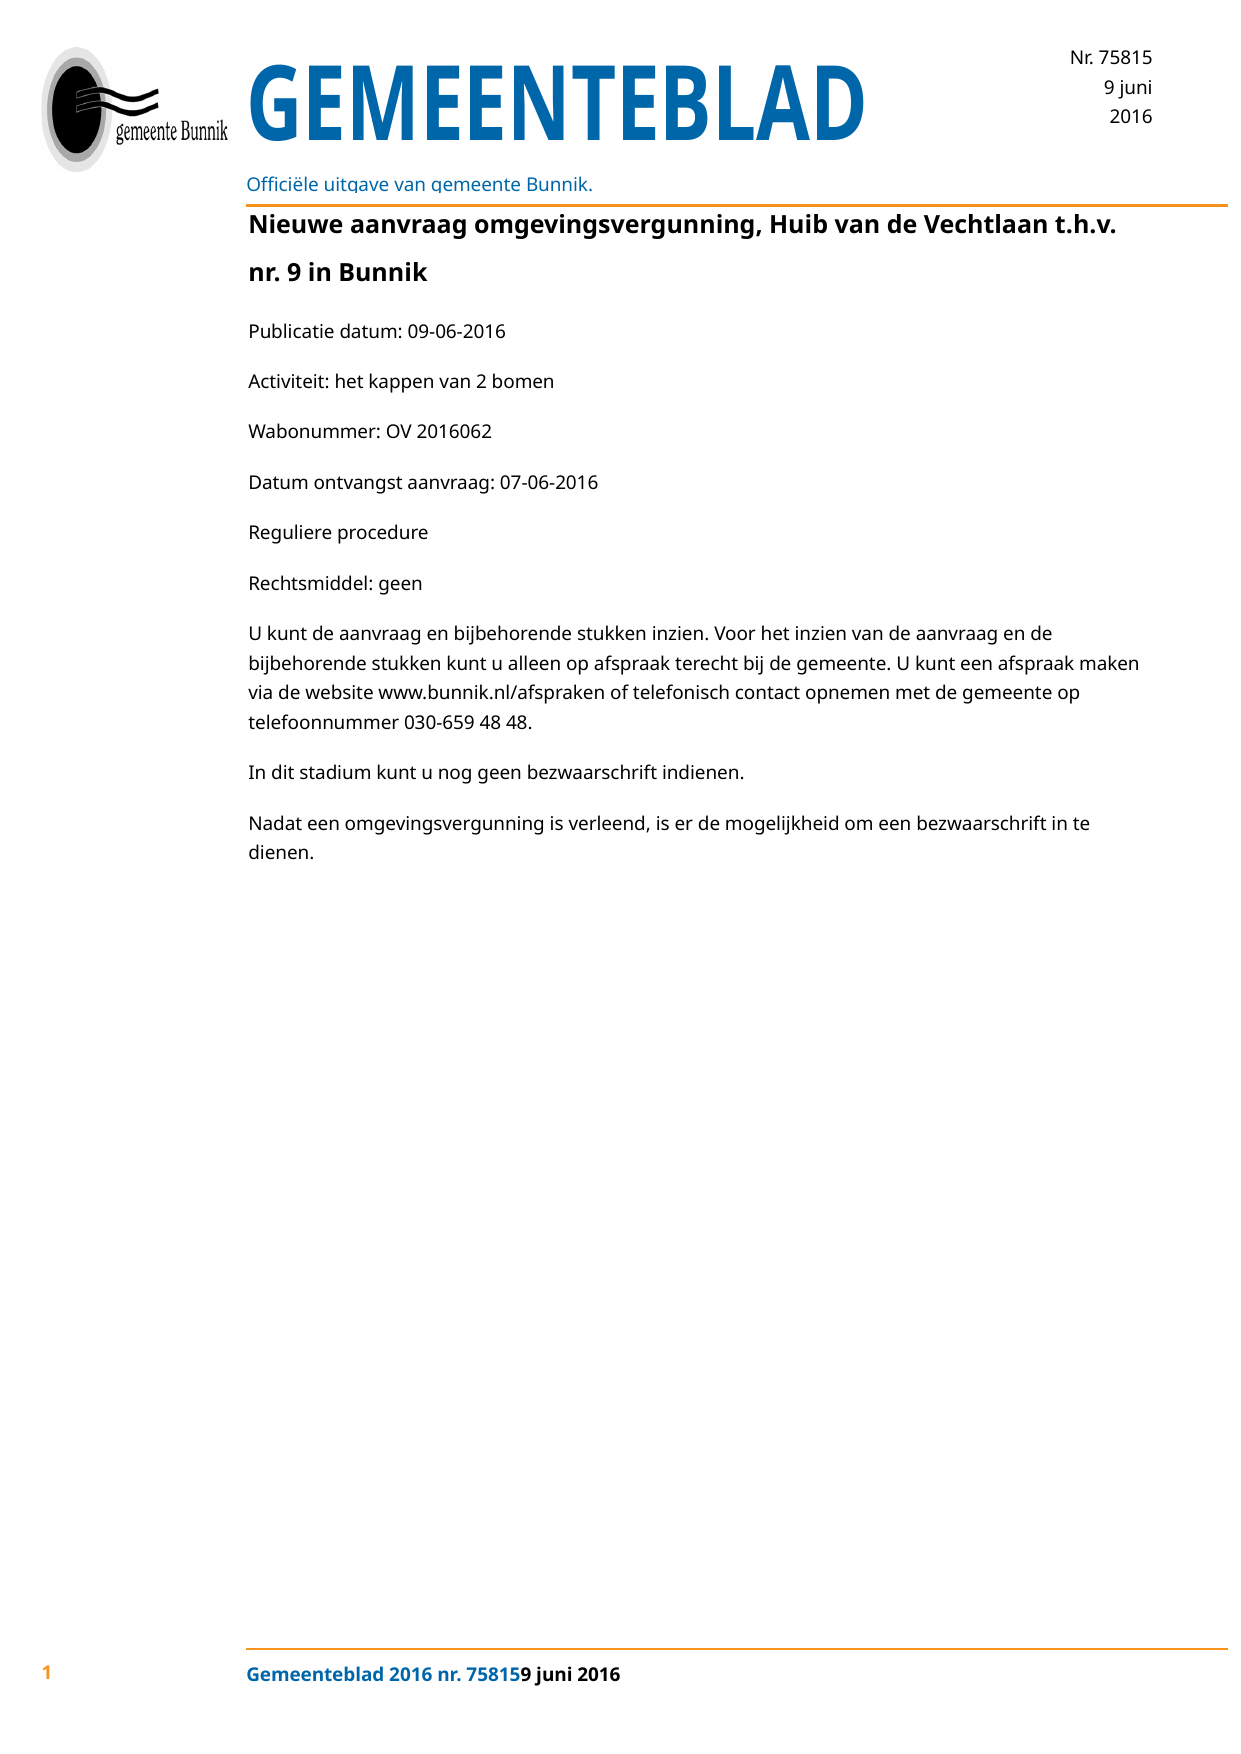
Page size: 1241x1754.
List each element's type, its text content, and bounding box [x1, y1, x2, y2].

text Publicatie datum: 09-06-2016 [248, 318, 1152, 344]
text Reguliere procedure [248, 519, 1152, 545]
picture [41, 47, 231, 172]
text Datum ontvangst aanvraag: 07-06-2016 [248, 469, 1152, 495]
text Rechtsmiddel: geen [248, 570, 1152, 596]
text Wabonummer: OV 2016062 [248, 419, 1152, 444]
text Nadat een omgevingsvergunning is verleend, is er de mogelijkheid om een bezwaarschrift in te dienen. [248, 810, 1152, 865]
text Activiteit: het kappen van 2 bomen [248, 368, 1152, 394]
text U kunt de aanvraag en bijbehorende stukken inzien. Voor het inzien van de aanvraag en de bijbehorende stukken kunt u alleen op afspraak terecht bij de gemeente. U kunt een afspraak maken via de website www.bunnik.nl/afspraken of telefonisch contact opnemen met de gemeente op telefoonnummer 030-659 48 48. [248, 620, 1152, 735]
text Nieuwe aanvraag omgevingsvergunning, Huib van de Vechtlaan t.h.v. nr. 9 in Bunnik [248, 207, 1152, 288]
text In dit stadium kunt u nog geen bezwaarschrift indienen. [248, 759, 1152, 785]
